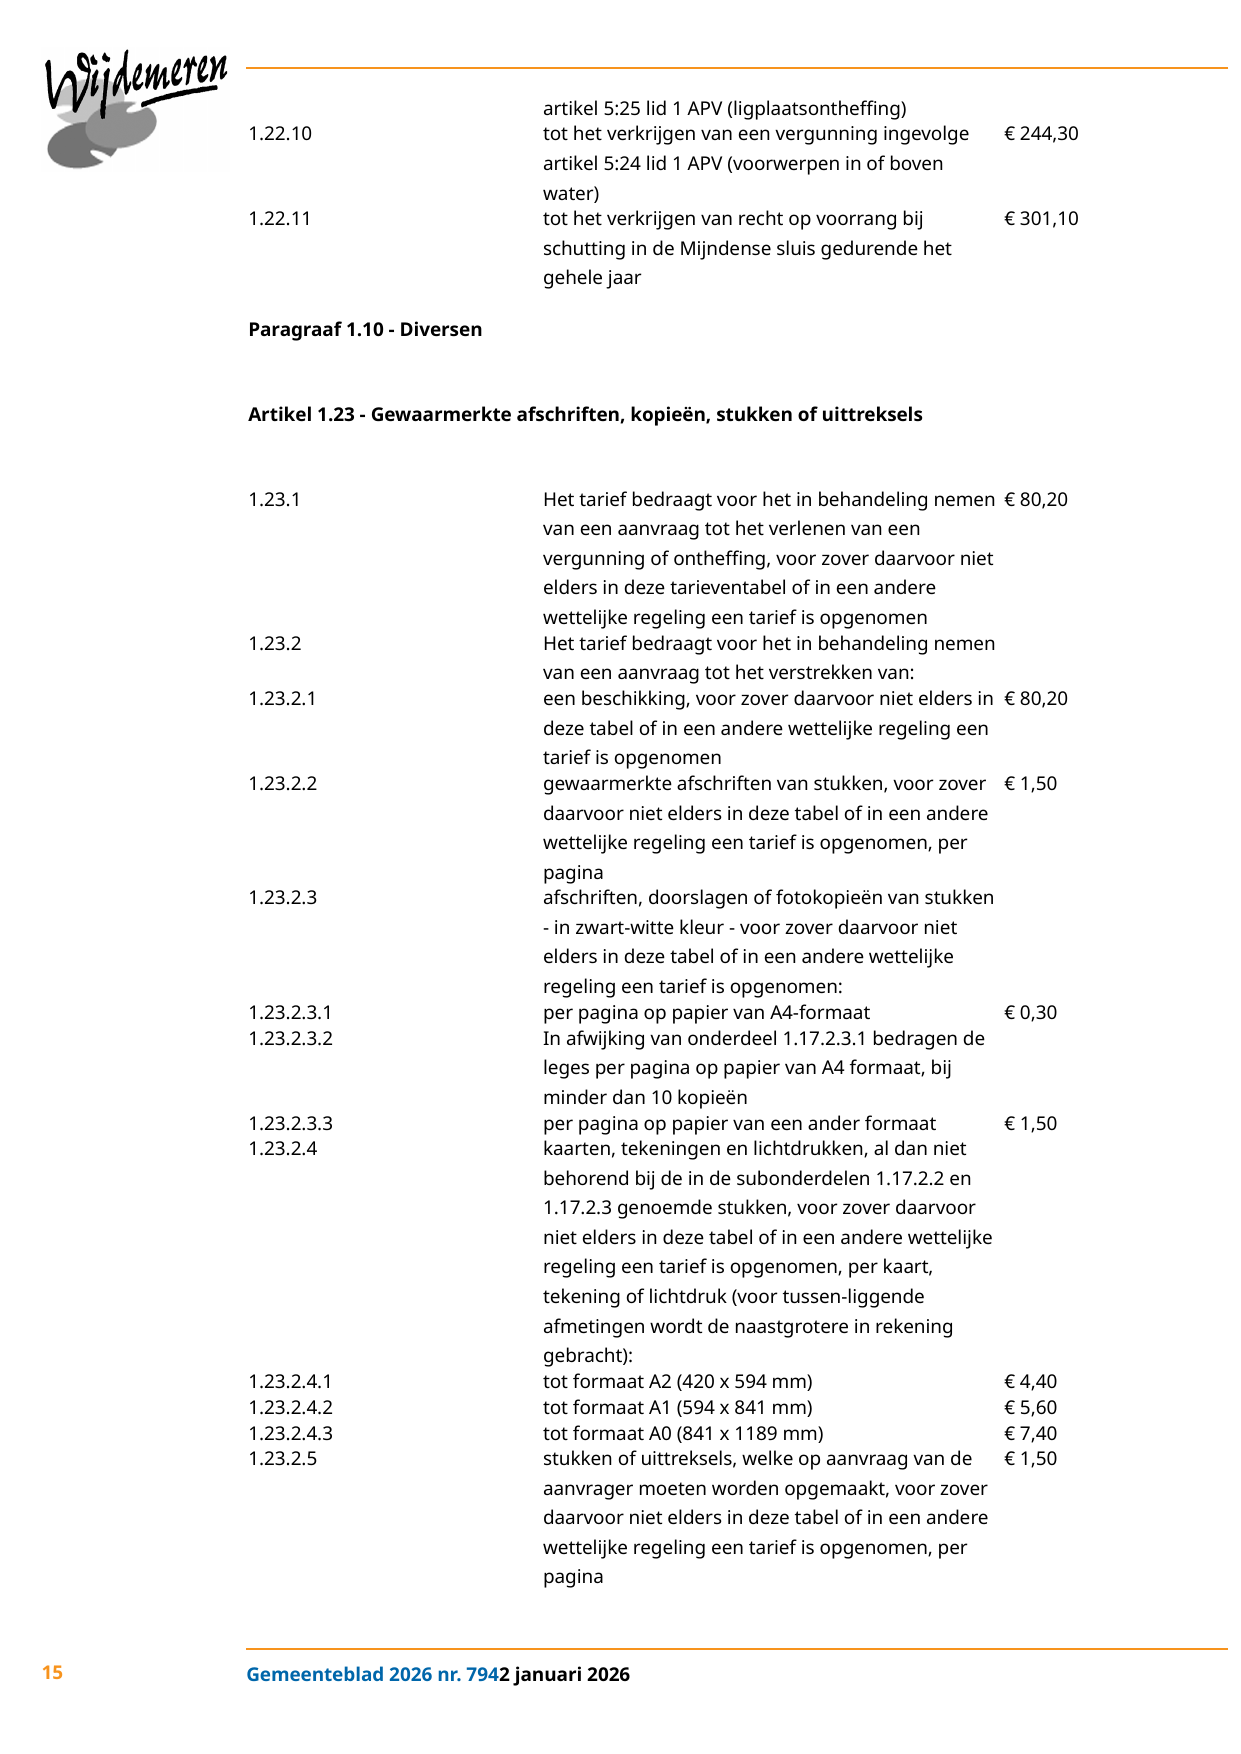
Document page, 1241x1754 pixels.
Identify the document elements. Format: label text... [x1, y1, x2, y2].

table_cell € 244,30 [1004, 121, 1152, 205]
table_cell [1004, 630, 1152, 685]
table_cell [395, 685, 543, 770]
table_cell [248, 95, 395, 121]
table_cell [543, 290, 1004, 316]
table_cell 1.23.2.3 [248, 885, 395, 999]
table_cell kaarten, tekeningen en lichtdrukken, al dan niet behorend bij de in de subonderdelen 1.17.2.2 en 1.17.2.3 genoemde stukken, voor zover daarvoor niet elders in deze tabel of in een andere wettelijke regeling een tarief is opgenomen, per kaart, tekening of lichtdruk (voor tussen-liggende afmetingen wordt de naastgrotere in rekening gebracht): [543, 1135, 1004, 1368]
table_cell 1.23.2 [248, 630, 395, 685]
table_cell € 0,30 [1004, 999, 1152, 1025]
table_cell 1.23.2.5 [248, 1445, 395, 1589]
table_cell [1004, 316, 1152, 401]
table_cell stukken of uittreksels, welke op aanvraag van de aanvrager moeten worden opgemaakt, voor zover daarvoor niet elders in deze tabel of in een andere wettelijke regeling een tarief is opgenomen, per pagina [543, 1445, 1004, 1589]
table_cell € 301,10 [1004, 205, 1152, 290]
table_cell 1.23.2.4.3 [248, 1420, 395, 1445]
table_cell € 80,20 [1004, 486, 1152, 630]
table_cell tot formaat A1 (594 x 841 mm) [543, 1394, 1004, 1420]
picture [41, 47, 231, 172]
table_cell [1004, 95, 1152, 121]
table_cell tot formaat A0 (841 x 1189 mm) [543, 1420, 1004, 1445]
table_cell 1.22.11 [248, 205, 395, 290]
table_cell [1004, 401, 1152, 486]
table_cell tot het verkrijgen van recht op voorrang bij schutting in de Mijndense sluis gedurende het gehele jaar [543, 205, 1004, 290]
table_cell € 7,40 [1004, 1420, 1152, 1445]
table_cell [1004, 1025, 1152, 1110]
table_cell [395, 486, 543, 630]
table_cell [1004, 885, 1152, 999]
table_cell [1004, 290, 1152, 316]
table_cell [395, 1025, 543, 1110]
table_cell € 5,60 [1004, 1394, 1152, 1420]
table_cell € 80,20 [1004, 685, 1152, 770]
table_cell [395, 999, 543, 1025]
table_cell [395, 885, 543, 999]
table_cell artikel 5:25 lid 1 APV (ligplaatsontheffing) [543, 95, 1004, 121]
table_cell 1.23.2.2 [248, 770, 395, 884]
table_cell [395, 95, 543, 121]
table_cell € 1,50 [1004, 1110, 1152, 1135]
table_cell [395, 121, 543, 205]
table_cell € 4,40 [1004, 1368, 1152, 1394]
table_cell [395, 1445, 543, 1589]
table_cell 1.23.2.3.2 [248, 1025, 395, 1110]
table_cell gewaarmerkte afschriften van stukken, voor zover daarvoor niet elders in deze tabel of in een andere wettelijke regeling een tarief is opgenomen, per pagina [543, 770, 1004, 884]
table_cell afschriften, doorslagen of fotokopieën van stukken - in zwart-witte kleur - voor zover daarvoor niet elders in deze tabel of in een andere wettelijke regeling een tarief is opgenomen: [543, 885, 1004, 999]
table_cell 1.23.1 [248, 486, 395, 630]
table_cell [395, 1420, 543, 1445]
table_cell [395, 290, 543, 316]
table_cell 1.23.2.4 [248, 1135, 395, 1368]
table_cell Het tarief bedraagt voor het in behandeling nemen van een aanvraag tot het verstrekken van: [543, 630, 1004, 685]
table_cell [395, 630, 543, 685]
table_cell Paragraaf 1.10 - Diversen [248, 316, 1004, 401]
table_cell tot formaat A2 (420 x 594 mm) [543, 1368, 1004, 1394]
table_cell [395, 770, 543, 884]
table_cell [395, 205, 543, 290]
table_cell 1.23.2.4.2 [248, 1394, 395, 1420]
table_cell 1.22.10 [248, 121, 395, 205]
table_cell [395, 1394, 543, 1420]
table_cell een beschikking, voor zover daarvoor niet elders in deze tabel of in een andere wettelijke regeling een tarief is opgenomen [543, 685, 1004, 770]
table_cell [1004, 1135, 1152, 1368]
table_cell 1.23.2.4.1 [248, 1368, 395, 1394]
table_cell Artikel 1.23 - Gewaarmerkte afschriften, kopieën, stukken of uittreksels [248, 401, 1004, 486]
table_cell In afwijking van onderdeel 1.17.2.3.1 bedragen de leges per pagina op papier van A4 formaat, bij minder dan 10 kopieën [543, 1025, 1004, 1110]
table_cell tot het verkrijgen van een vergunning ingevolge artikel 5:24 lid 1 APV (voorwerpen in of boven water) [543, 121, 1004, 205]
table_cell 1.23.2.3.1 [248, 999, 395, 1025]
table_cell € 1,50 [1004, 1445, 1152, 1589]
table_cell [248, 290, 395, 316]
table_cell 1.23.2.3.3 [248, 1110, 395, 1135]
table_cell 1.23.2.1 [248, 685, 395, 770]
table_cell per pagina op papier van A4-formaat [543, 999, 1004, 1025]
table_cell € 1,50 [1004, 770, 1152, 884]
table_cell [395, 1110, 543, 1135]
table_cell [395, 1368, 543, 1394]
table_cell [395, 1135, 543, 1368]
table_cell Het tarief bedraagt voor het in behandeling nemen van een aanvraag tot het verlenen van een vergunning of ontheffing, voor zover daarvoor niet elders in deze tarieventabel of in een andere wettelijke regeling een tarief is opgenomen [543, 486, 1004, 630]
table_cell per pagina op papier van een ander formaat [543, 1110, 1004, 1135]
